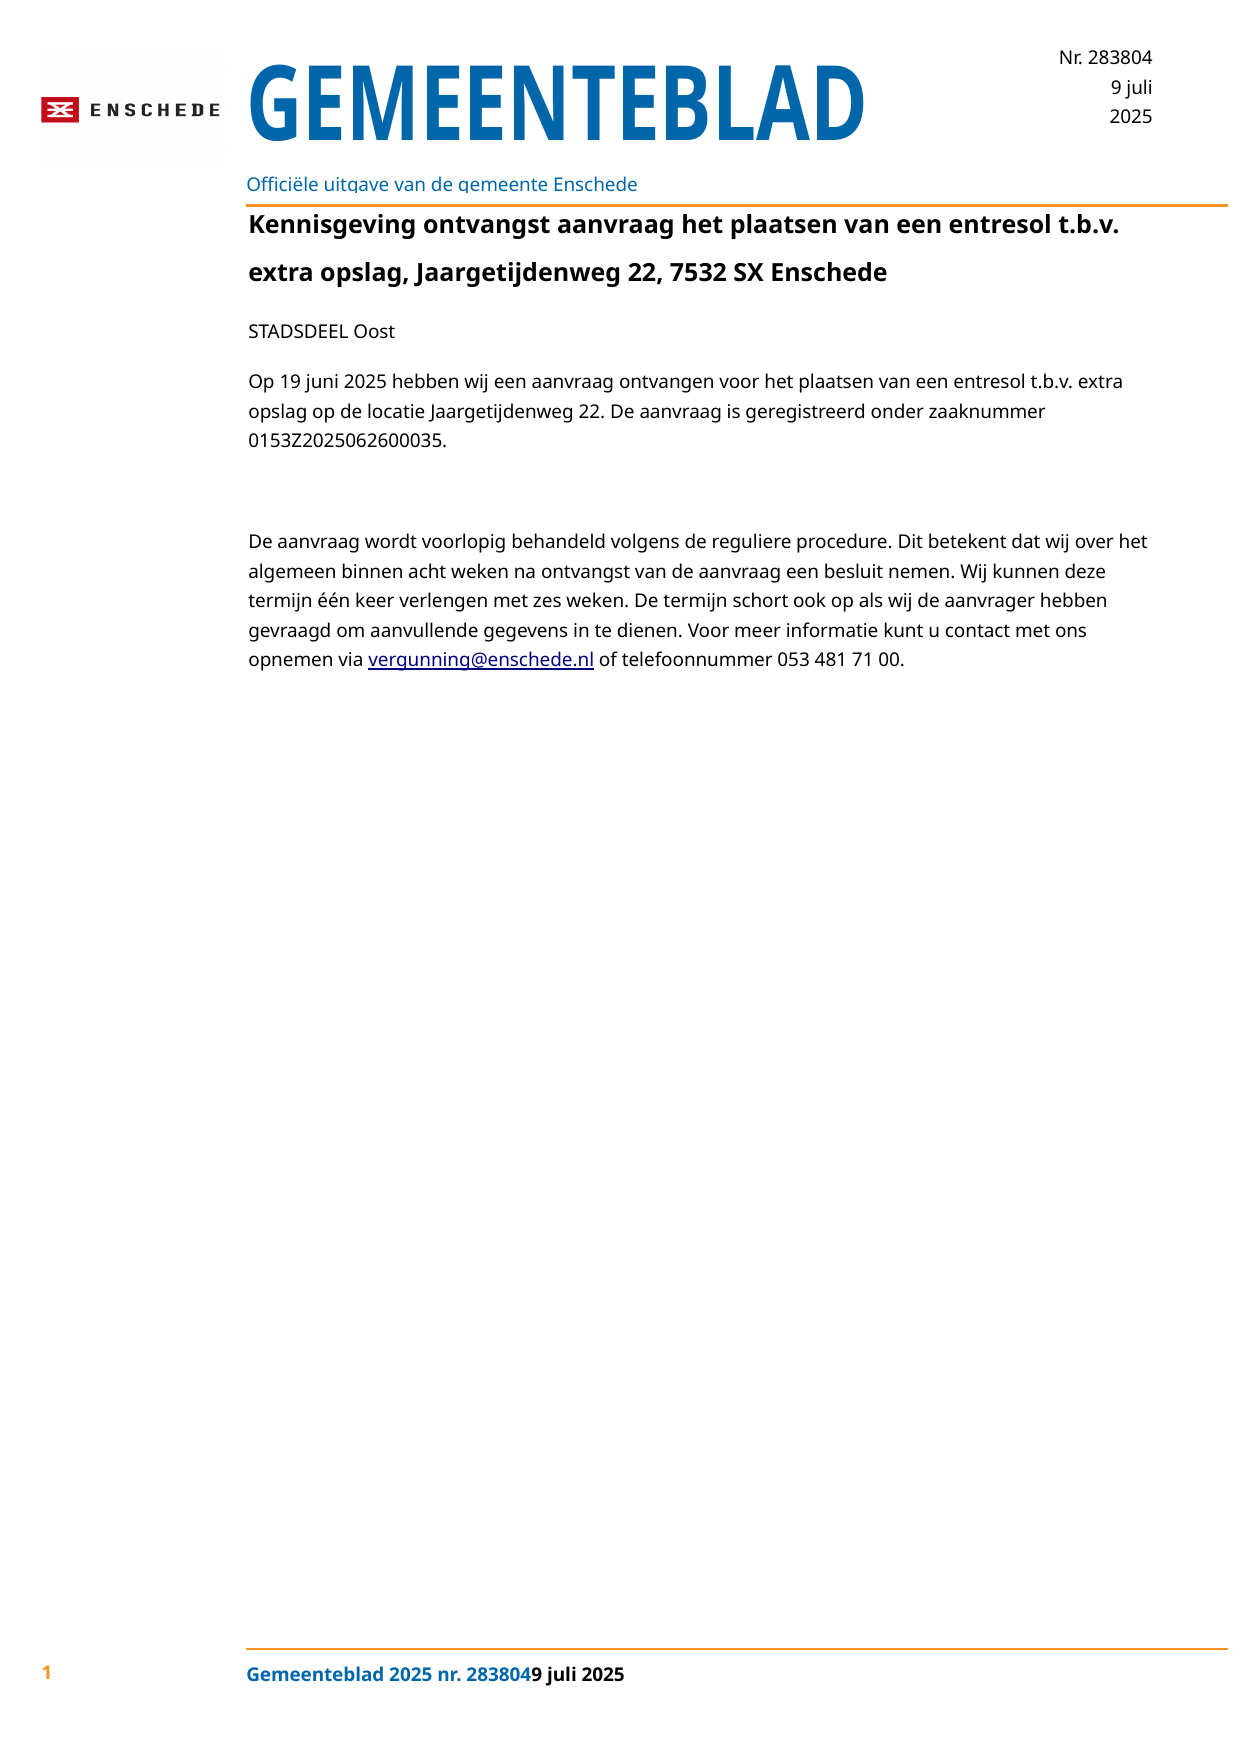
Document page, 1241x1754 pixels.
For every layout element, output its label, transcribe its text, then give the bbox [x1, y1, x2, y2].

text Kennisgeving ontvangst aanvraag het plaatsen van een entresol t.b.v. extra opslag, Jaargetijdenweg 22, 7532 SX Enschede [248, 207, 1152, 288]
text Op 19 juni 2025 hebben wij een aanvraag ontvangen voor het plaatsen van een entresol t.b.v. extra opslag op de locatie Jaargetijdenweg 22. De aanvraag is geregistreerd onder zaaknummer 0153Z2025062600035. [248, 368, 1152, 453]
text STADSDEEL Oost [248, 318, 1152, 344]
picture [41, 47, 231, 172]
text De aanvraag wordt voorlopig behandeld volgens de reguliere procedure. Dit betekent dat wij over het algemeen binnen acht weken na ontvangst van de aanvraag een besluit nemen. Wij kunnen deze termijn één keer verlengen met zes weken. De termijn schort ook op als wij de aanvrager hebben gevraagd om aanvullende gegevens in te dienen. Voor meer informatie kunt u contact met ons opnemen via vergunning@enschede.nl of telefoonnummer 053 481 71 00. [248, 528, 1152, 672]
